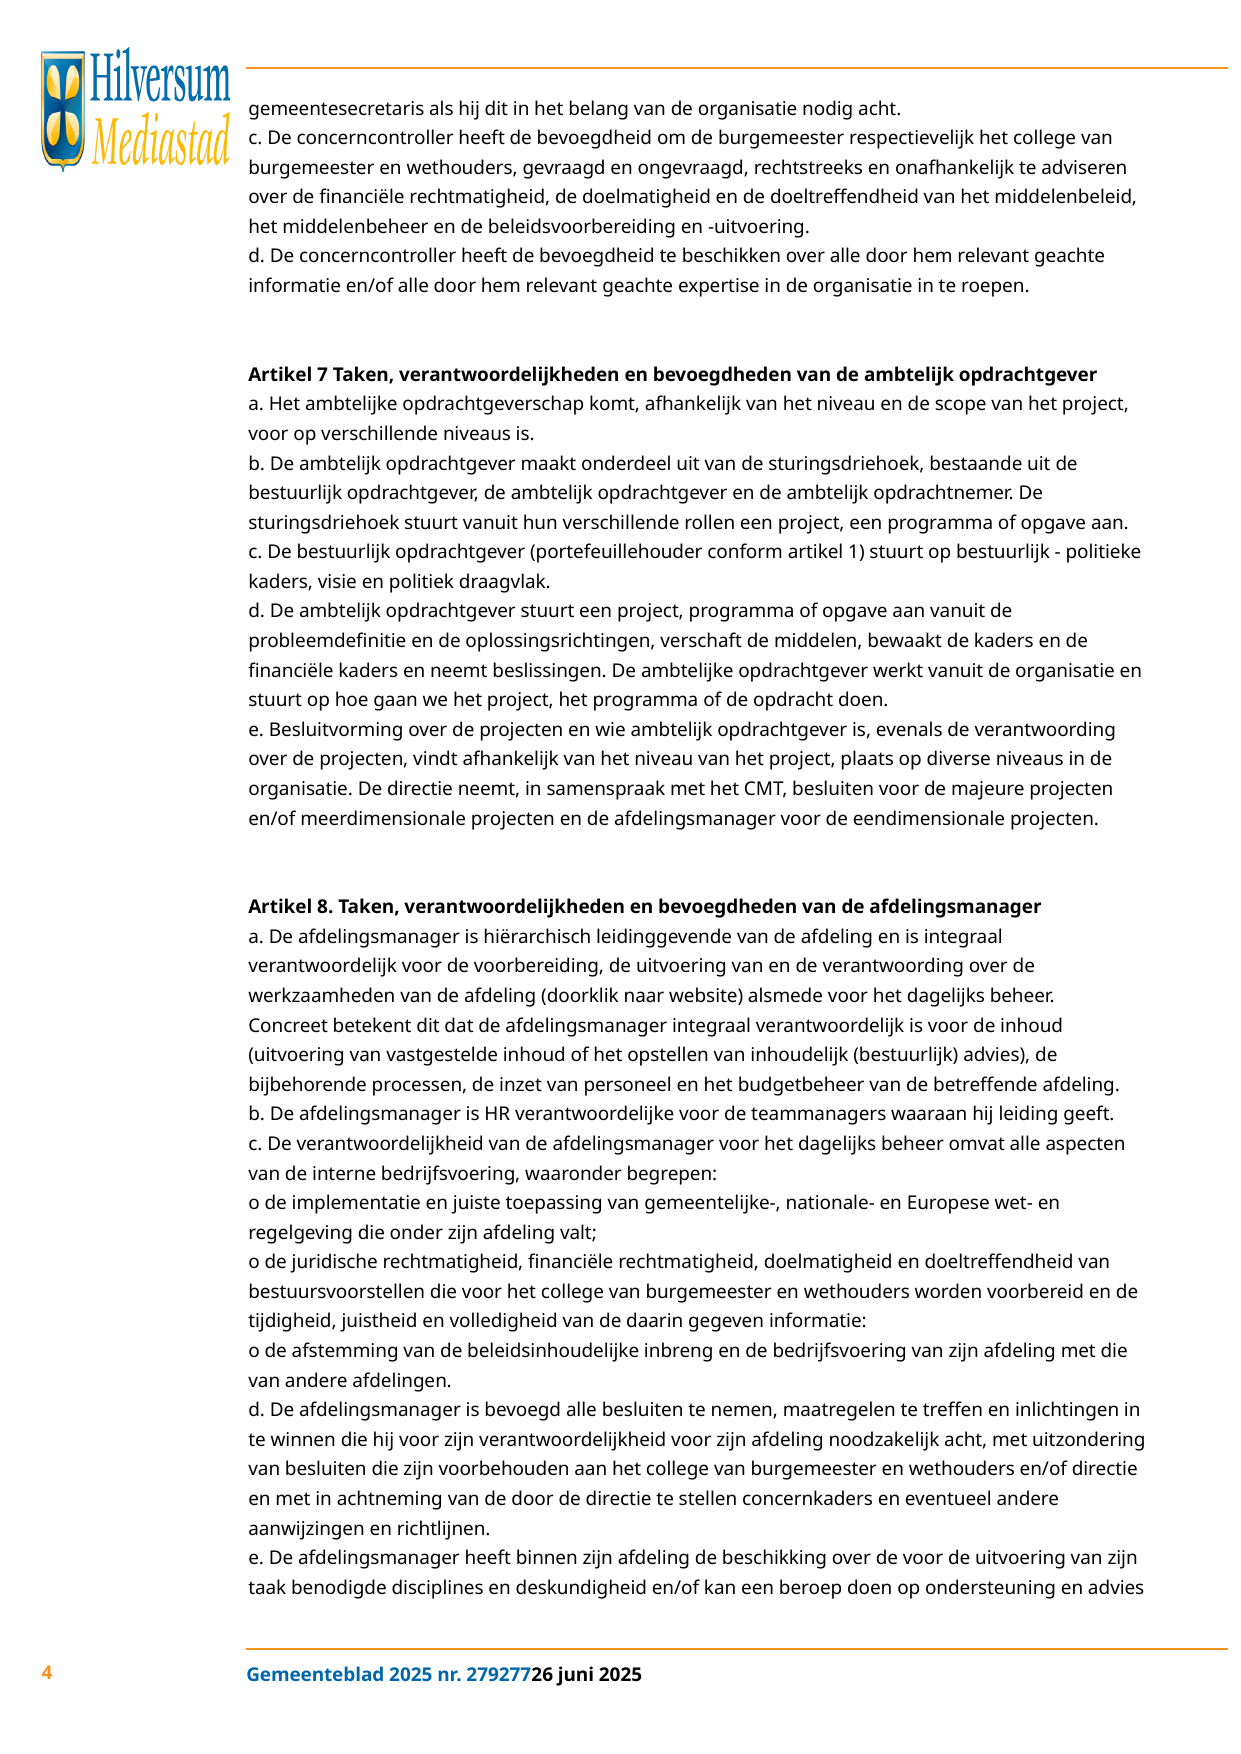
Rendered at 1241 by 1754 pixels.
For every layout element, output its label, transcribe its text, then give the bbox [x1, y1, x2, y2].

text d. De concerncontroller heeft de bevoegdheid te beschikken over alle door hem relevant geachte informatie en/of alle door hem relevant geachte expertise in de organisatie in te roepen. [248, 243, 1152, 298]
text o de juridische rechtmatigheid, financiële rechtmatigheid, doelmatigheid en doeltreffendheid van bestuursvoorstellen die voor het college van burgemeester en wethouders worden voorbereid en de tijdigheid, juistheid en volledigheid van de daarin gegeven informatie: [248, 1248, 1152, 1333]
text o de implementatie en juiste toepassing van gemeentelijke-, nationale- en Europese wet- en regelgeving die onder zijn afdeling valt; [248, 1189, 1152, 1245]
text a. De afdelingsmanager is hiërarchisch leidinggevende van de afdeling en is integraal verantwoordelijk voor de voorbereiding, de uitvoering van en de verantwoording over de werkzaamheden van de afdeling (doorklik naar website) alsmede voor het dagelijks beheer. [248, 923, 1152, 1008]
text gemeentesecretaris als hij dit in het belang van de organisatie nodig acht. [248, 95, 1152, 121]
text Artikel 7 Taken, verantwoordelijkheden en bevoegdheden van de ambtelijk opdrachtgever [248, 361, 1152, 387]
text c. De concerncontroller heeft de bevoegdheid om de burgemeester respectievelijk het college van burgemeester en wethouders, gevraagd en ongevraagd, rechtstreeks en onafhankelijk te adviseren over de financiële rechtmatigheid, de doelmatigheid en de doeltreffendheid van het middelenbeleid, het middelenbeheer en de beleidsvoorbereiding en -uitvoering. [248, 124, 1152, 239]
text d. De afdelingsmanager is bevoegd alle besluiten te nemen, maatregelen te treffen en inlichtingen in te winnen die hij voor zijn verantwoordelijkheid voor zijn afdeling noodzakelijk acht, met uitzondering van besluiten die zijn voorbehouden aan het college van burgemeester en wethouders en/of directie en met in achtneming van de door de directie te stellen concernkaders en eventueel andere aanwijzingen en richtlijnen. [248, 1396, 1152, 1541]
text b. De afdelingsmanager is HR verantwoordelijke voor de teammanagers waaraan hij leiding geeft. [248, 1101, 1152, 1126]
text d. De ambtelijk opdrachtgever stuurt een project, programma of opgave aan vanuit de probleemdefinitie en de oplossingsrichtingen, verschaft de middelen, bewaakt de kaders en de financiële kaders en neemt beslissingen. De ambtelijke opdrachtgever werkt vanuit de organisatie en stuurt op hoe gaan we het project, het programma of de opdracht doen. [248, 598, 1152, 712]
picture [41, 47, 231, 172]
text c. De bestuurlijk opdrachtgever (portefeuillehouder conform artikel 1) stuurt op bestuurlijk - politieke kaders, visie en politiek draagvlak. [248, 538, 1152, 594]
text Concreet betekent dit dat de afdelingsmanager integraal verantwoordelijk is voor de inhoud (uitvoering van vastgestelde inhoud of het opstellen van inhoudelijk (bestuurlijk) advies), de bijbehorende processen, de inzet van personeel en het budgetbeheer van de betreffende afdeling. [248, 1012, 1152, 1097]
text b. De ambtelijk opdrachtgever maakt onderdeel uit van de sturingsdriehoek, bestaande uit de bestuurlijk opdrachtgever, de ambtelijk opdrachtgever en de ambtelijk opdrachtnemer. De sturingsdriehoek stuurt vanuit hun verschillende rollen een project, een programma of opgave aan. [248, 450, 1152, 535]
text e. De afdelingsmanager heeft binnen zijn afdeling de beschikking over de voor de uitvoering van zijn taak benodigde disciplines en deskundigheid en/of kan een beroep doen op ondersteuning en advies [248, 1544, 1152, 1600]
text Artikel 8. Taken, verantwoordelijkheden en bevoegdheden van de afdelingsmanager [248, 893, 1152, 919]
text c. De verantwoordelijkheid van de afdelingsmanager voor het dagelijks beheer omvat alle aspecten van de interne bedrijfsvoering, waaronder begrepen: [248, 1130, 1152, 1186]
text o de afstemming van de beleidsinhoudelijke inbreng en de bedrijfsvoering van zijn afdeling met die van andere afdelingen. [248, 1337, 1152, 1393]
text e. Besluitvorming over de projecten en wie ambtelijk opdrachtgever is, evenals de verantwoording over de projecten, vindt afhankelijk van het niveau van het project, plaats op diverse niveaus in de organisatie. De directie neemt, in samenspraak met het CMT, besluiten voor de majeure projecten en/of meerdimensionale projecten en de afdelingsmanager voor de eendimensionale projecten. [248, 716, 1152, 831]
text a. Het ambtelijke opdrachtgeverschap komt, afhankelijk van het niveau en de scope van het project, voor op verschillende niveaus is. [248, 391, 1152, 446]
